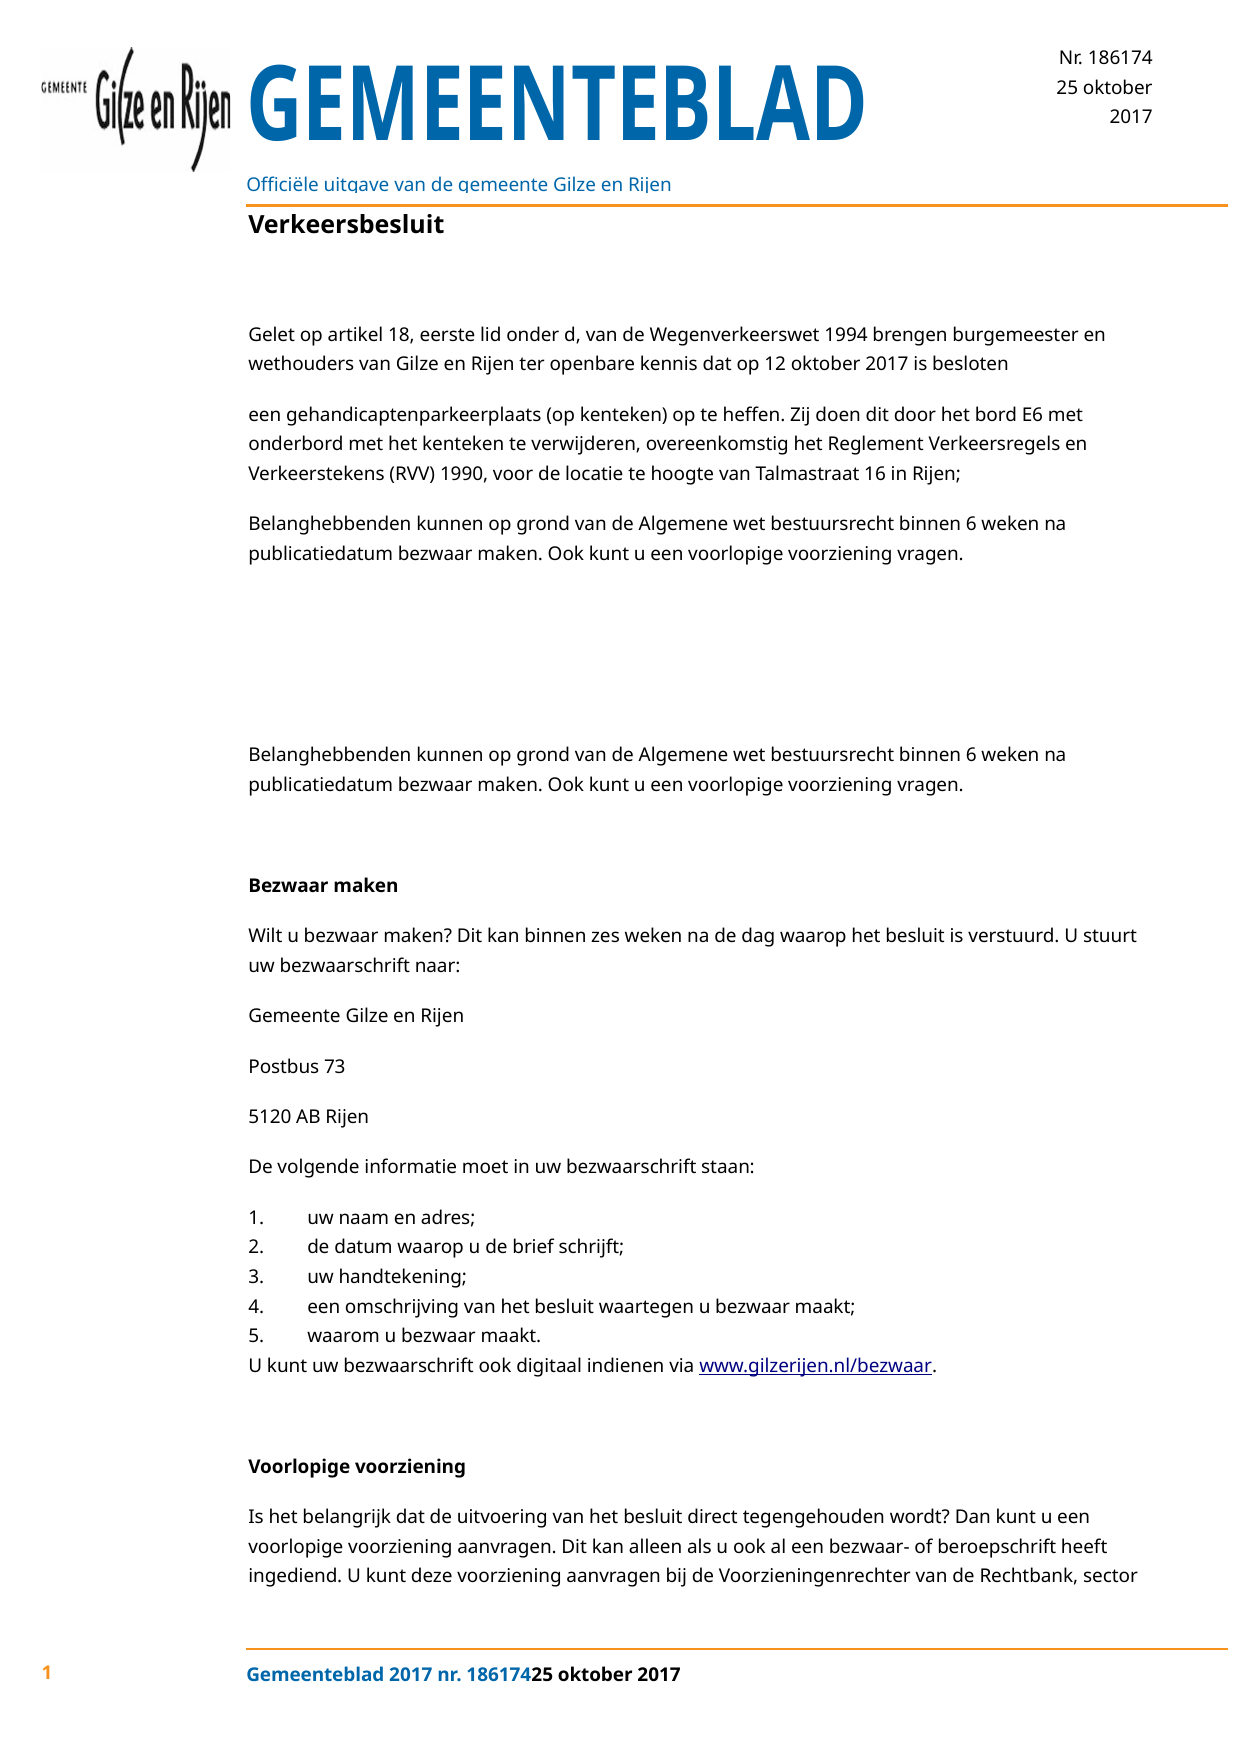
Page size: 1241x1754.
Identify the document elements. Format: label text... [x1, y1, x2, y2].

text Belanghebbenden kunnen op grond van de Algemene wet bestuursrecht binnen 6 weken na publicatiedatum bezwaar maken. Ook kunt u een voorlopige voorziening vragen. [248, 510, 1152, 566]
list uw naam en adres; [248, 1204, 1152, 1230]
text een gehandicaptenparkeerplaats (op kenteken) op te heffen. Zij doen dit door het bord E6 met onderbord met het kenteken te verwijderen, overeenkomstig het Reglement Verkeersregels en Verkeerstekens (RVV) 1990, voor de locatie te hoogte van Talmastraat 16 in Rijen; [248, 401, 1152, 486]
text Is het belangrijk dat de uitvoering van het besluit direct tegengehouden wordt? Dan kunt u een voorlopige voorziening aanvragen. Dit kan alleen als u ook al een bezwaar- of beroepschrift heeft ingediend. U kunt deze voorziening aanvragen bij de Voorzieningenrechter van de Rechtbank, sector [248, 1503, 1152, 1588]
list uw handtekening; [248, 1263, 1152, 1289]
text Postbus 73 [248, 1053, 1152, 1078]
text Voorlopige voorziening [248, 1453, 1152, 1478]
text Gemeente Gilze en Rijen [248, 1002, 1152, 1028]
list de datum waarop u de brief schrijft; [248, 1234, 1152, 1259]
text Verkeersbesluit [248, 207, 1152, 241]
text Belanghebbenden kunnen op grond van de Algemene wet bestuursrecht binnen 6 weken na publicatiedatum bezwaar maken. Ook kunt u een voorlopige voorziening vragen. [248, 742, 1152, 797]
text Bezwaar maken [248, 872, 1152, 898]
text Gelet op artikel 18, eerste lid onder d, van de Wegenverkeerswet 1994 brengen burgemeester en wethouders van Gilze en Rijen ter openbare kennis dat op 12 oktober 2017 is besloten [248, 321, 1152, 376]
text De volgende informatie moet in uw bezwaarschrift staan: [248, 1154, 1152, 1179]
list een omschrijving van het besluit waartegen u bezwaar maakt; [248, 1293, 1152, 1318]
list waarom u bezwaar maakt. [248, 1322, 1152, 1348]
text Wilt u bezwaar maken? Dit kan binnen zes weken na de dag waarop het besluit is verstuurd. U stuurt uw bezwaarschrift naar: [248, 922, 1152, 978]
picture [41, 47, 231, 172]
text 5120 AB Rijen [248, 1103, 1152, 1129]
text U kunt uw bezwaarschrift ook digitaal indienen via www.gilzerijen.nl/bezwaar. [248, 1352, 1152, 1378]
